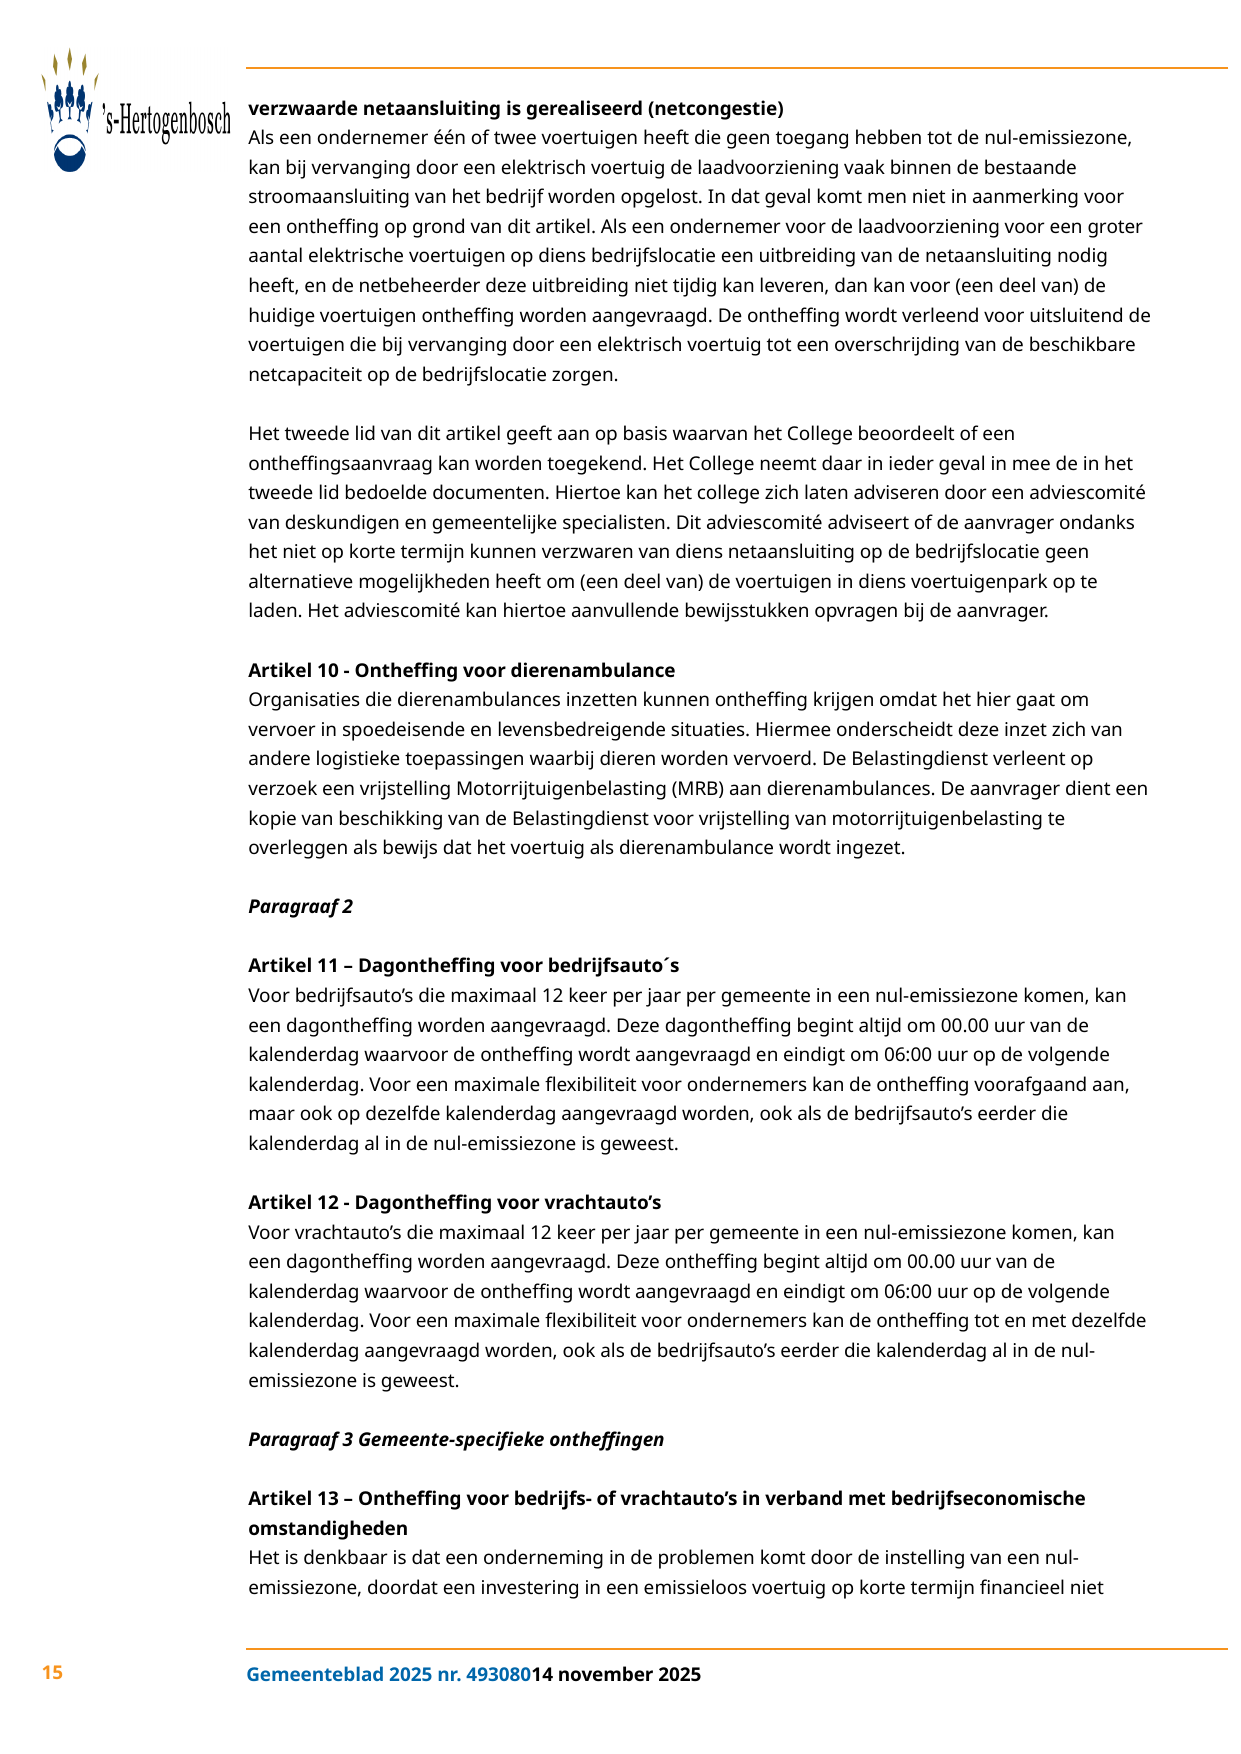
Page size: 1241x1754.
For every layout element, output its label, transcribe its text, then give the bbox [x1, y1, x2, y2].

text Het tweede lid van dit artikel geeft aan op basis waarvan het College beoordeelt of een ontheffingsaanvraag kan worden toegekend. Het College neemt daar in ieder geval in mee de in het tweede lid bedoelde documenten. Hiertoe kan het college zich laten adviseren door een adviescomité van deskundigen en gemeentelijke specialisten. Dit adviescomité adviseert of de aanvrager ondanks het niet op korte termijn kunnen verzwaren van diens netaansluiting op de bedrijfslocatie geen alternatieve mogelijkheden heeft om (een deel van) de voertuigen in diens voertuigenpark op te laden. Het adviescomité kan hiertoe aanvullende bewijsstukken opvragen bij de aanvrager. [248, 420, 1152, 623]
text Paragraaf 2 [248, 893, 1152, 919]
text Paragraaf 3 Gemeente-specifieke ontheffingen [248, 1426, 1152, 1452]
text Artikel 13 – Ontheffing voor bedrijfs- of vrachtauto’s in verband met bedrijfseconomische omstandigheden [248, 1485, 1152, 1541]
text Voor vrachtauto’s die maximaal 12 keer per jaar per gemeente in een nul-emissiezone komen, kan een dagontheffing worden aangevraagd. Deze ontheffing begint altijd om 00.00 uur van de kalenderdag waarvoor de ontheffing wordt aangevraagd en eindigt om 06:00 uur op de volgende kalenderdag. Voor een maximale flexibiliteit voor ondernemers kan de ontheffing tot en met dezelfde kalenderdag aangevraagd worden, ook als de bedrijfsauto’s eerder die kalenderdag al in de nul-emissiezone is geweest. [248, 1219, 1152, 1393]
text Artikel 12 - Dagontheffing voor vrachtauto’s [248, 1189, 1152, 1215]
text Artikel 11 – Dagontheffing voor bedrijfsauto´s [248, 953, 1152, 978]
text Voor bedrijfsauto’s die maximaal 12 keer per jaar per gemeente in een nul-emissiezone komen, kan een dagontheffing worden aangevraagd. Deze dagontheffing begint altijd om 00.00 uur van de kalenderdag waarvoor de ontheffing wordt aangevraagd en eindigt om 06:00 uur op de volgende kalenderdag. Voor een maximale flexibiliteit voor ondernemers kan de ontheffing voorafgaand aan, maar ook op dezelfde kalenderdag aangevraagd worden, ook als de bedrijfsauto’s eerder die kalenderdag al in de nul-emissiezone is geweest. [248, 982, 1152, 1156]
text verzwaarde netaansluiting is gerealiseerd (netcongestie) [248, 95, 1152, 121]
text Het is denkbaar is dat een onderneming in de problemen komt door de instelling van een nul-emissiezone, doordat een investering in een emissieloos voertuig op korte termijn financieel niet [248, 1544, 1152, 1600]
text Organisaties die dierenambulances inzetten kunnen ontheffing krijgen omdat het hier gaat om vervoer in spoedeisende en levensbedreigende situaties. Hiermee onderscheidt deze inzet zich van andere logistieke toepassingen waarbij dieren worden vervoerd. De Belastingdienst verleent op verzoek een vrijstelling Motorrijtuigenbelasting (MRB) aan dierenambulances. De aanvrager dient een kopie van beschikking van de Belastingdienst voor vrijstelling van motorrijtuigenbelasting te overleggen als bewijs dat het voertuig als dierenambulance wordt ingezet. [248, 686, 1152, 860]
picture [41, 47, 231, 172]
text Als een ondernemer één of twee voertuigen heeft die geen toegang hebben tot de nul-emissiezone, kan bij vervanging door een elektrisch voertuig de laadvoorziening vaak binnen de bestaande stroomaansluiting van het bedrijf worden opgelost. In dat geval komt men niet in aanmerking voor een ontheffing op grond van dit artikel. Als een ondernemer voor de laadvoorziening voor een groter aantal elektrische voertuigen op diens bedrijfslocatie een uitbreiding van de netaansluiting nodig heeft, en de netbeheerder deze uitbreiding niet tijdig kan leveren, dan kan voor (een deel van) de huidige voertuigen ontheffing worden aangevraagd. De ontheffing wordt verleend voor uitsluitend de voertuigen die bij vervanging door een elektrisch voertuig tot een overschrijding van de beschikbare netcapaciteit op de bedrijfslocatie zorgen. [248, 124, 1152, 387]
text Artikel 10 - Ontheffing voor dierenambulance [248, 657, 1152, 683]
